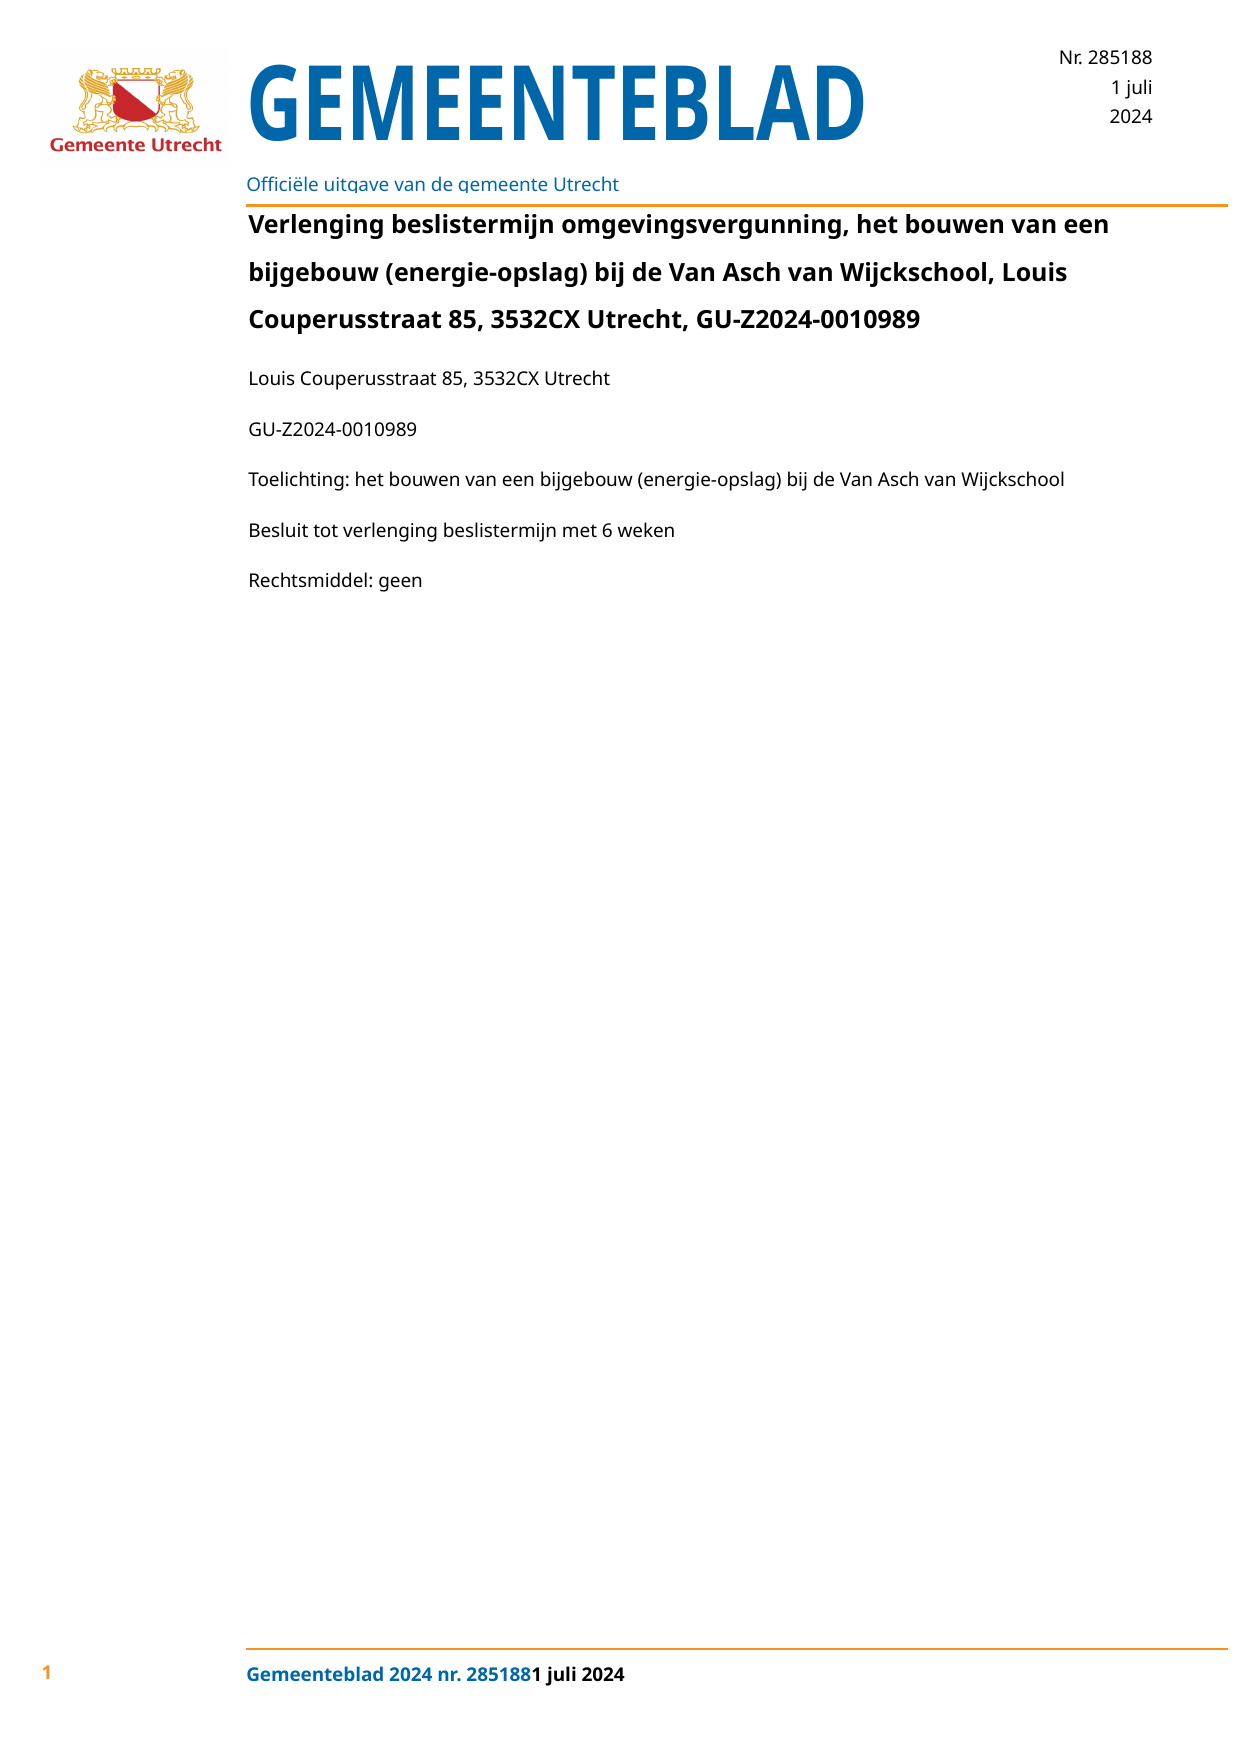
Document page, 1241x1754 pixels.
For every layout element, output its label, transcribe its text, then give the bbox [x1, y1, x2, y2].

text Louis Couperusstraat 85, 3532CX Utrecht [248, 366, 1152, 391]
text Toelichting: het bouwen van een bijgebouw (energie-opslag) bij de Van Asch van Wijckschool [248, 466, 1152, 492]
text Besluit tot verlenging beslistermijn met 6 weken [248, 517, 1152, 542]
text Rechtsmiddel: geen [248, 567, 1152, 593]
text Verlenging beslistermijn omgevingsvergunning, het bouwen van een bijgebouw (energie-opslag) bij de Van Asch van Wijckschool, Louis Couperusstraat 85, 3532CX Utrecht, GU-Z2024-0010989 [248, 207, 1152, 336]
picture [41, 47, 231, 172]
text GU-Z2024-0010989 [248, 416, 1152, 442]
